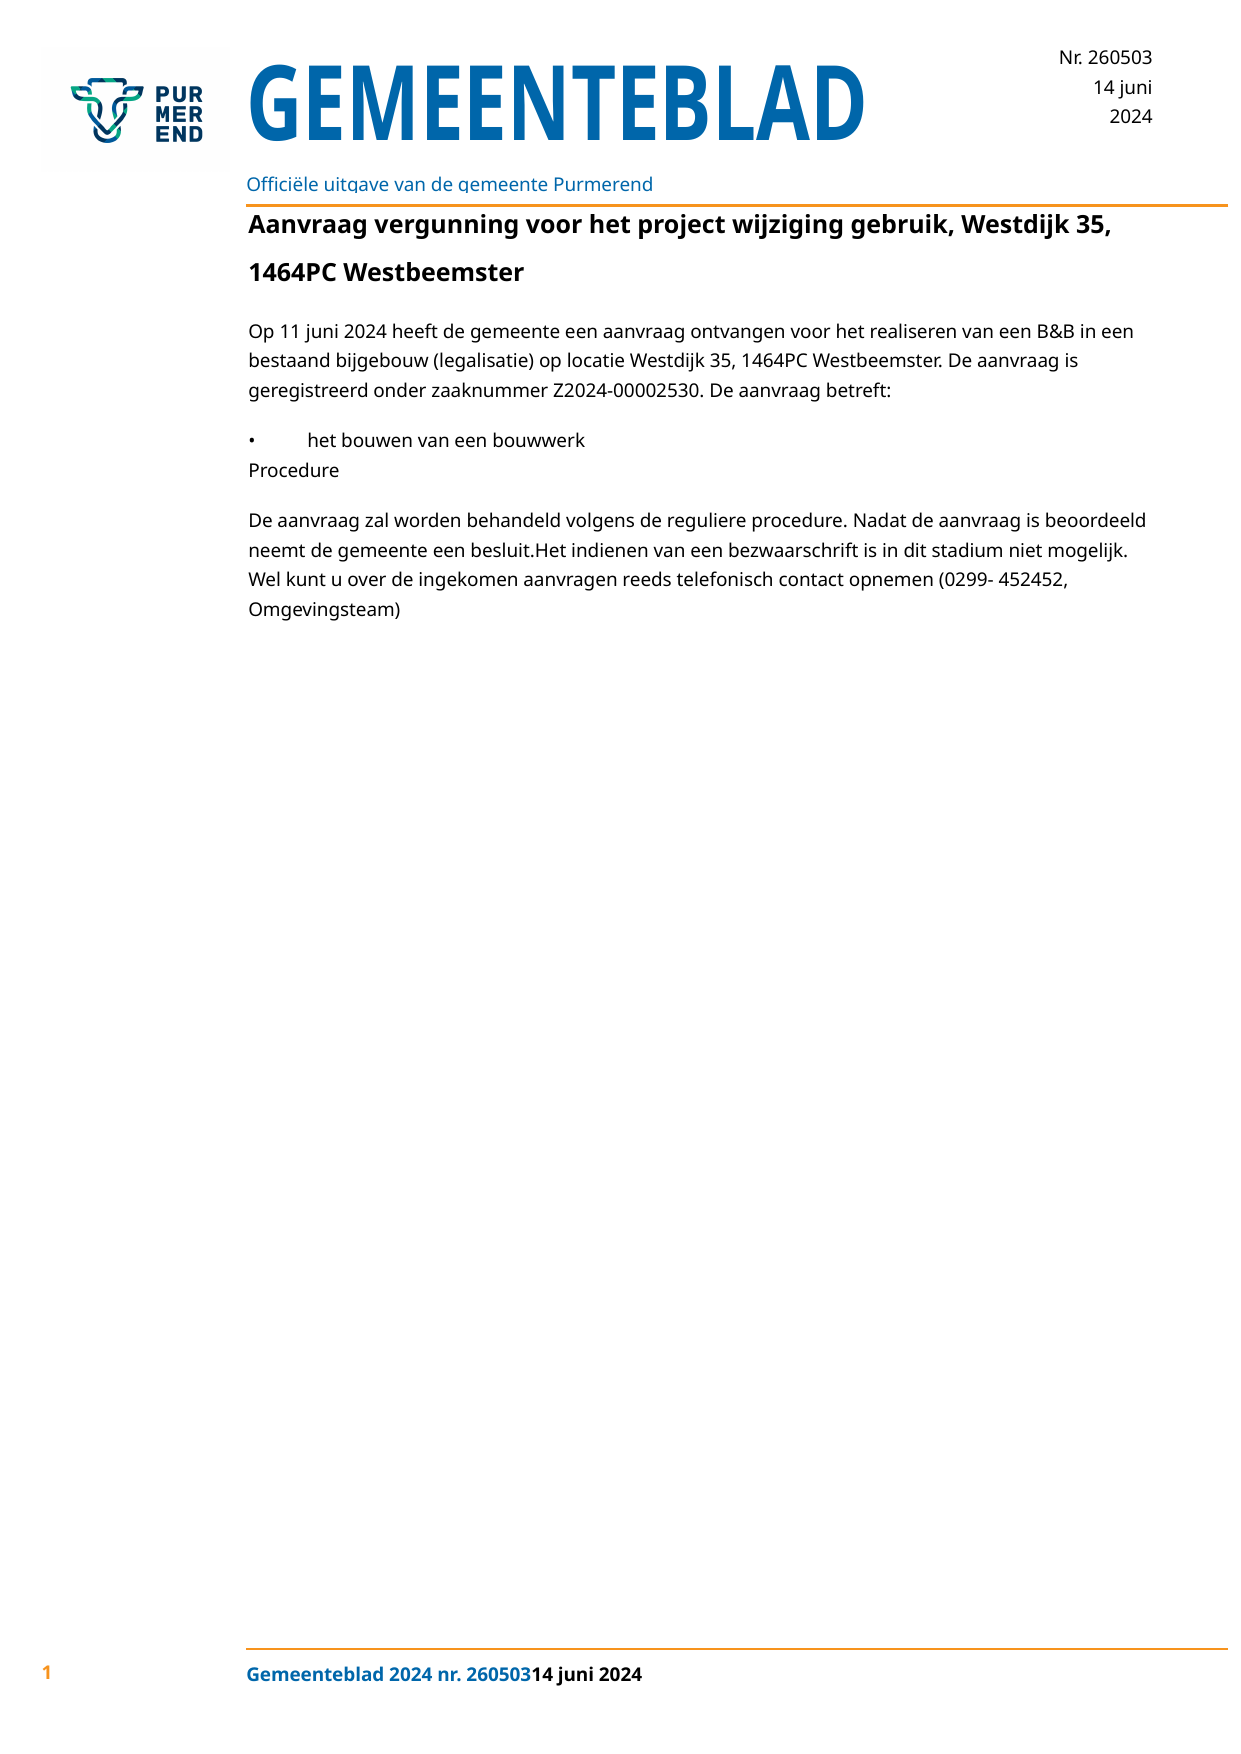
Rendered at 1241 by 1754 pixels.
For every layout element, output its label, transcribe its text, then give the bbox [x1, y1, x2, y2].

picture [41, 47, 231, 172]
text De aanvraag zal worden behandeld volgens de reguliere procedure. Nadat de aanvraag is beoordeeld neemt de gemeente een besluit.Het indienen van een bezwaarschrift is in dit stadium niet mogelijk. Wel kunt u over de ingekomen aanvragen reeds telefonisch contact opnemen (0299- 452452, Omgevingsteam) [248, 507, 1152, 622]
text Procedure [248, 457, 1152, 483]
list het bouwen van een bouwwerk [248, 427, 1152, 453]
text Aanvraag vergunning voor het project wijziging gebruik, Westdijk 35, 1464PC Westbeemster [248, 207, 1152, 288]
text Op 11 juni 2024 heeft de gemeente een aanvraag ontvangen voor het realiseren van een B&B in een bestaand bijgebouw (legalisatie) op locatie Westdijk 35, 1464PC Westbeemster. De aanvraag is geregistreerd onder zaaknummer Z2024-00002530. De aanvraag betreft: [248, 318, 1152, 403]
